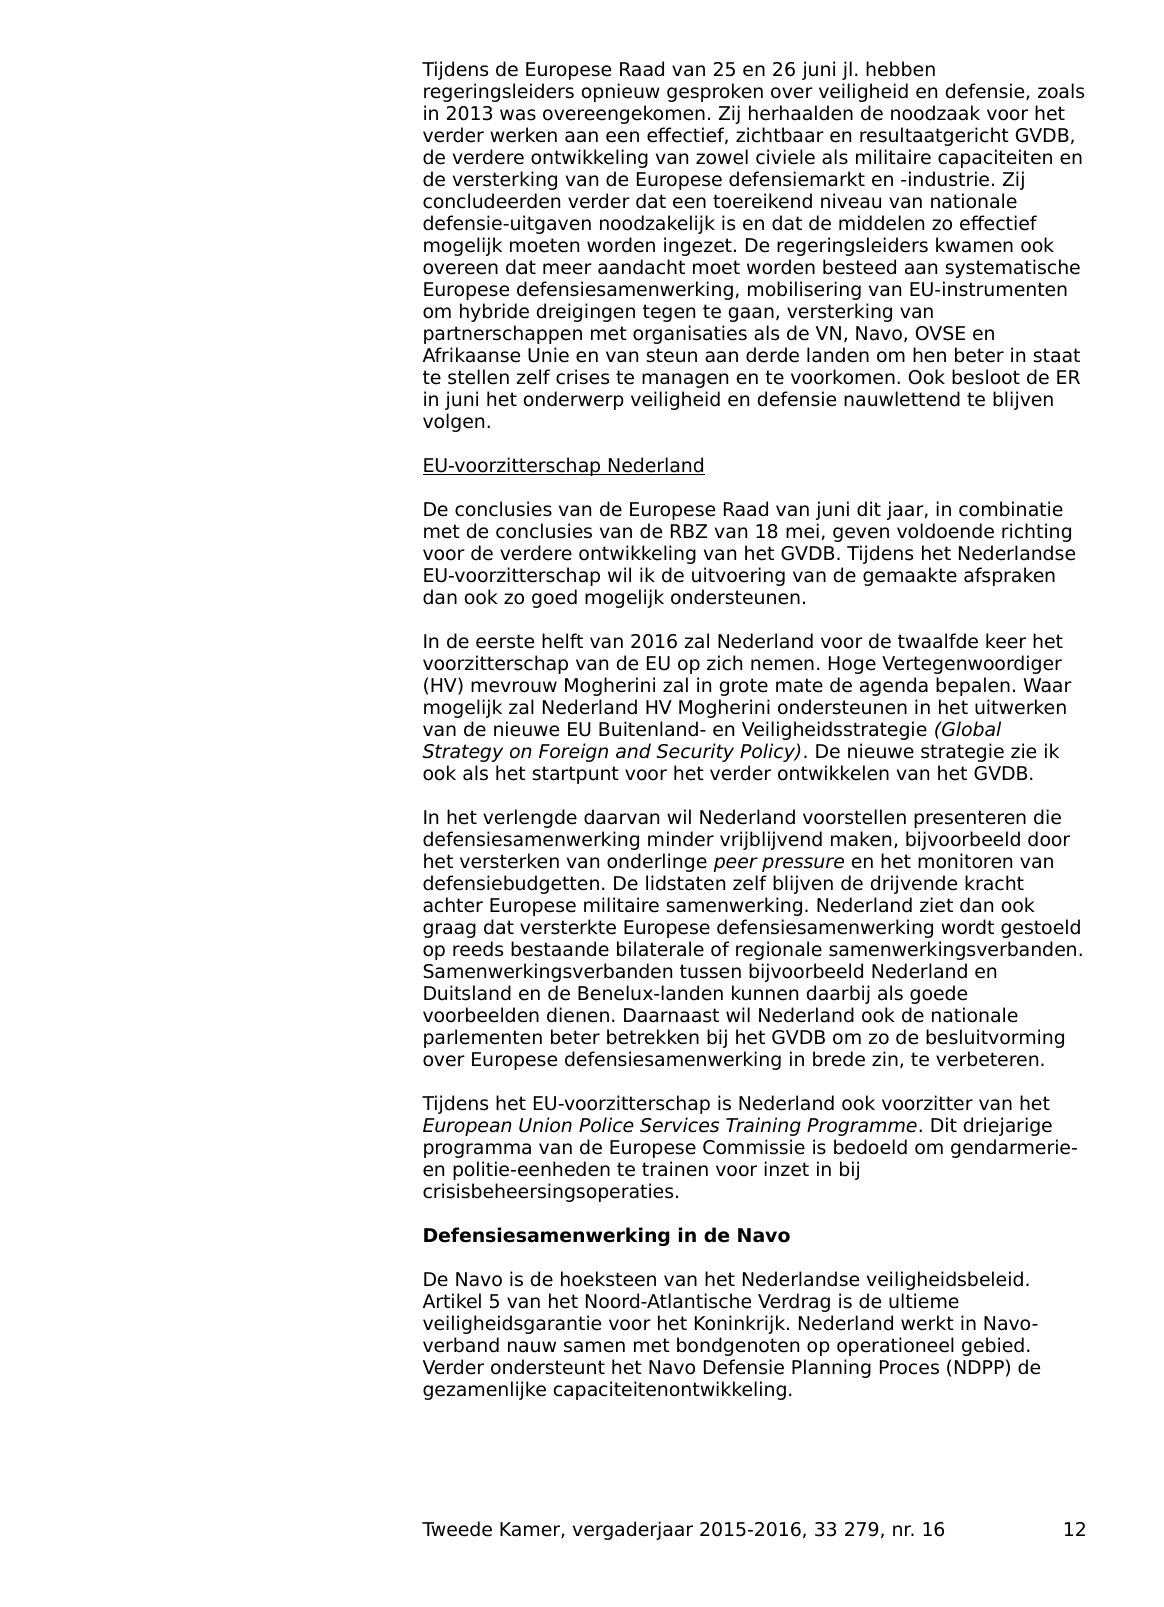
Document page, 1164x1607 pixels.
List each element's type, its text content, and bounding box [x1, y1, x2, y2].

text Tijdens de Europese Raad van 25 en 26 juni jl. hebben regeringsleiders opnieuw gesproken over veiligheid en defensie, zoals in 2013 was overeengekomen. Zij herhaalden de noodzaak voor het verder werken aan een effectief, zichtbaar en resultaatgericht GVDB, de verdere ontwikkeling van zowel civiele als militaire capaciteiten en de versterking van de Europese defensiemarkt en -industrie. Zij concludeerden verder dat een toereikend niveau van nationale defensie-uitgaven noodzakelijk is en dat de middelen zo effectief mogelijk moeten worden ingezet. De regeringsleiders kwamen ook overeen dat meer aandacht moet worden besteed aan systematische Europese defensiesamenwerking, mobilisering van EU-instrumenten om hybride dreigingen tegen te gaan, versterking van partnerschappen met organisaties als de VN, Navo, OVSE en Afrikaanse Unie en van steun aan derde landen om hen beter in staat te stellen zelf crises te managen en te voorkomen. Ook besloot de ER in juni het onderwerp veiligheid en defensie nauwlettend te blijven volgen. [422, 59, 1087, 433]
text In het verlengde daarvan wil Nederland voorstellen presenteren die defensiesamenwerking minder vrijblijvend maken, bijvoorbeeld door het versterken van onderlinge peer pressure en het monitoren van defensiebudgetten. De lidstaten zelf blijven de drijvende kracht achter Europese militaire samenwerking. Nederland ziet dan ook graag dat versterkte Europese defensiesamenwerking wordt gestoeld op reeds bestaande bilaterale of regionale samenwerkingsverbanden. Samenwerkingsverbanden tussen bijvoorbeeld Nederland en Duitsland en de Benelux-landen kunnen daarbij als goede voorbeelden dienen. Daarnaast wil Nederland ook de nationale parlementen beter betrekken bij het GVDB om zo de besluitvorming over Europese defensiesamenwerking in brede zin, te verbeteren. [422, 807, 1087, 1071]
text De conclusies van de Europese Raad van juni dit jaar, in combinatie met de conclusies van de RBZ van 18 mei, geven voldoende richting voor de verdere ontwikkeling van het GVDB. Tijdens het Nederlandse EU-voorzitterschap wil ik de uitvoering van de gemaakte afspraken dan ook zo goed mogelijk ondersteunen. [422, 499, 1087, 609]
subtitle EU-voorzitterschap Nederland [422, 455, 1087, 477]
subtitle Defensiesamenwerking in de Navo [422, 1225, 1087, 1247]
text De Navo is de hoeksteen van het Nederlandse veiligheidsbeleid. Artikel 5 van het Noord-Atlantische Verdrag is de ultieme veiligheidsgarantie voor het Koninkrijk. Nederland werkt in Navo-verband nauw samen met bondgenoten op operationeel gebied. Verder ondersteunt het Navo Defensie Planning Proces (NDPP) de gezamenlijke capaciteitenontwikkeling. [422, 1269, 1087, 1401]
text In de eerste helft van 2016 zal Nederland voor de twaalfde keer het voorzitterschap van de EU op zich nemen. Hoge Vertegenwoordiger (HV) mevrouw Mogherini zal in grote mate de agenda bepalen. Waar mogelijk zal Nederland HV Mogherini ondersteunen in het uitwerken van de nieuwe EU Buitenland- en Veiligheidsstrategie (Global Strategy on Foreign and Security Policy). De nieuwe strategie zie ik ook als het startpunt voor het verder ontwikkelen van het GVDB. [422, 631, 1087, 785]
text Tijdens het EU-voorzitterschap is Nederland ook voorzitter van het European Union Police Services Training Programme. Dit driejarige programma van de Europese Commissie is bedoeld om gendarmerie- en politie-eenheden te trainen voor inzet in bij crisisbeheersingsoperaties. [422, 1093, 1087, 1203]
